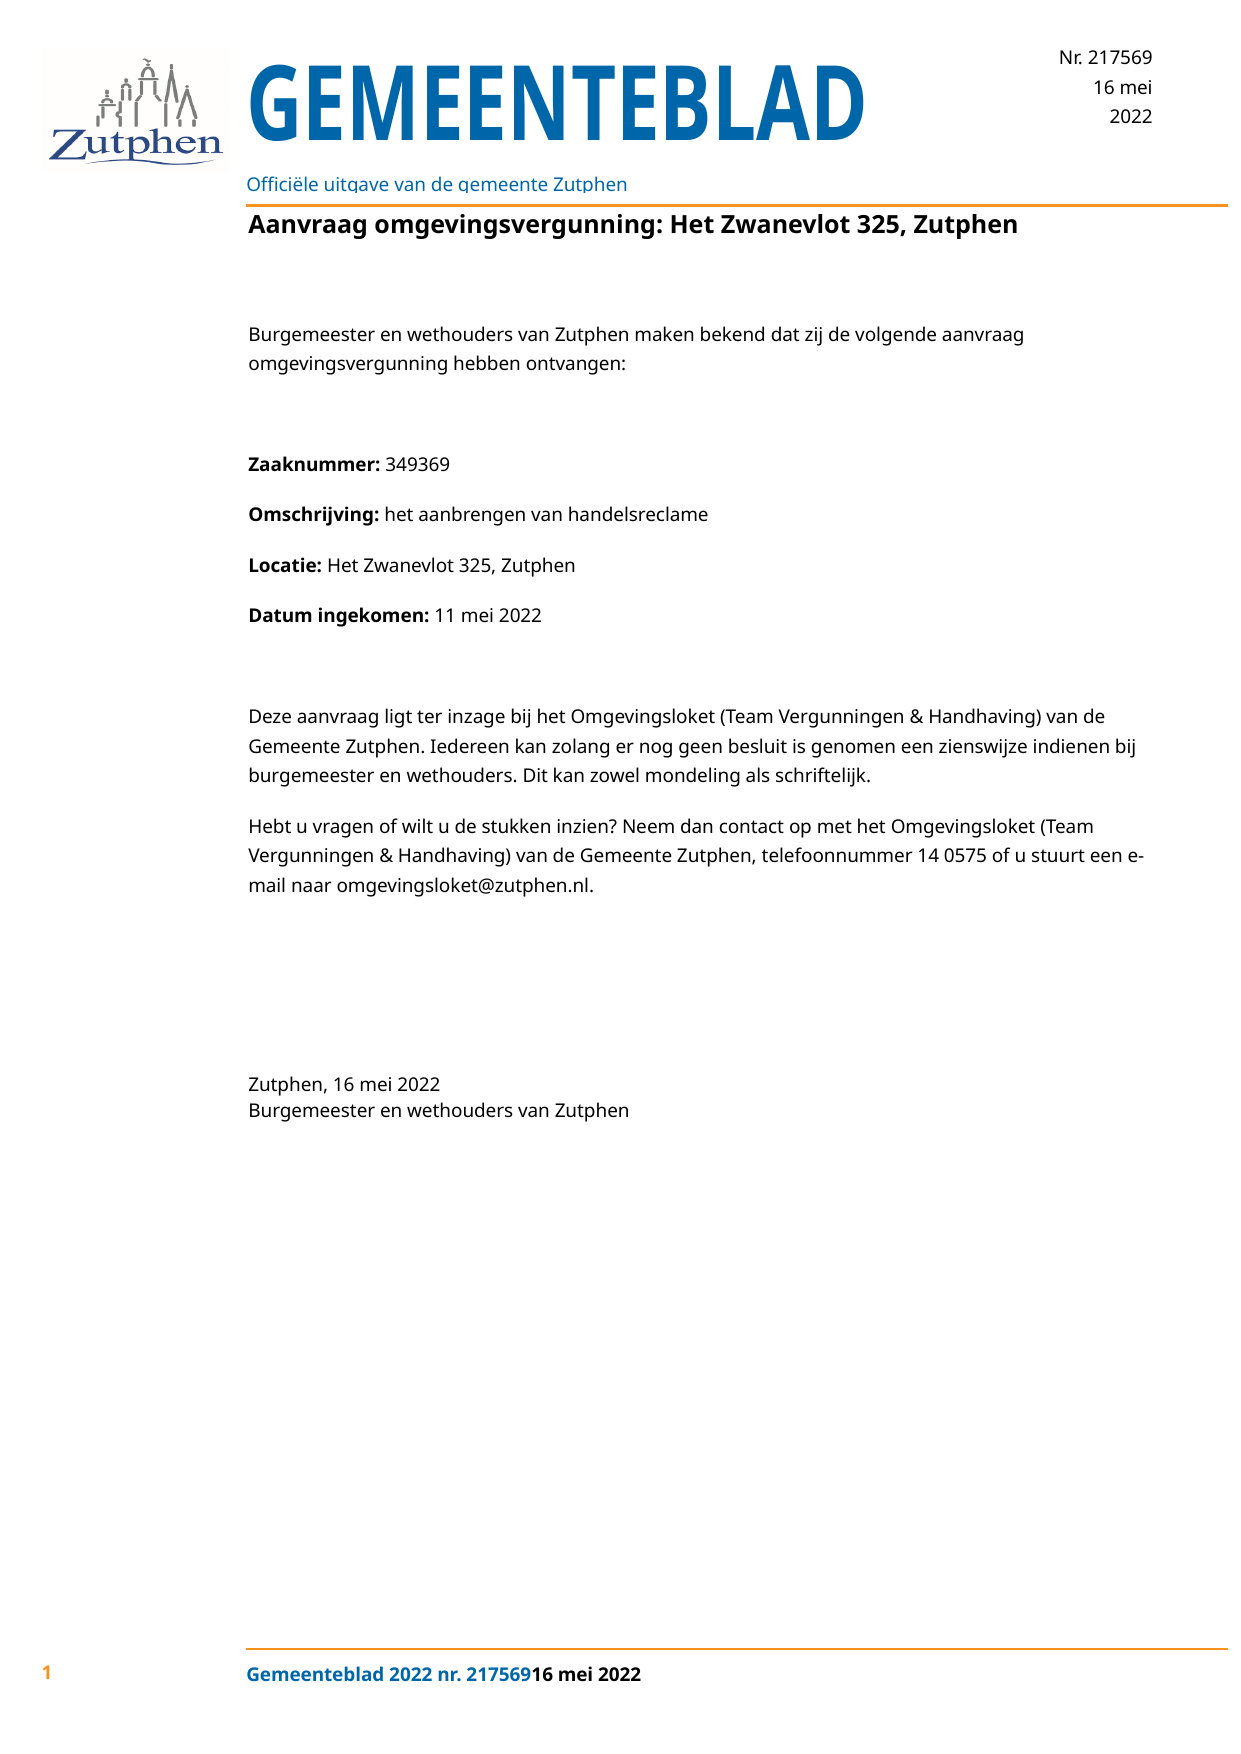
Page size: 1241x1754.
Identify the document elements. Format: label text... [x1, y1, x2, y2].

text Datum ingekomen: 11 mei 2022 [248, 602, 1152, 628]
text Zaaknummer: 349369 [248, 451, 1152, 477]
text Omschrijving: het aanbrengen van handelsreclame [248, 502, 1152, 527]
text Zutphen, 16 mei 2022 [248, 1071, 1152, 1097]
text Hebt u vragen of wilt u de stukken inzien? Neem dan contact op met het Omgevingsloket (Team Vergunningen & Handhaving) van de Gemeente Zutphen, telefoonnummer 14 0575 of u stuurt een e-mail naar omgevingsloket@zutphen.nl. [248, 813, 1152, 898]
text Burgemeester en wethouders van Zutphen [248, 1097, 1152, 1122]
text Burgemeester en wethouders van Zutphen maken bekend dat zij de volgende aanvraag omgevingsvergunning hebben ontvangen: [248, 321, 1152, 376]
text Locatie: Het Zwanevlot 325, Zutphen [248, 552, 1152, 578]
picture [41, 47, 231, 172]
text Deze aanvraag ligt ter inzage bij het Omgevingsloket (Team Vergunningen & Handhaving) van de Gemeente Zutphen. Iedereen kan zolang er nog geen besluit is genomen een zienswijze indienen bij burgemeester en wethouders. Dit kan zowel mondeling als schriftelijk. [248, 703, 1152, 788]
text Aanvraag omgevingsvergunning: Het Zwanevlot 325, Zutphen [248, 207, 1152, 241]
